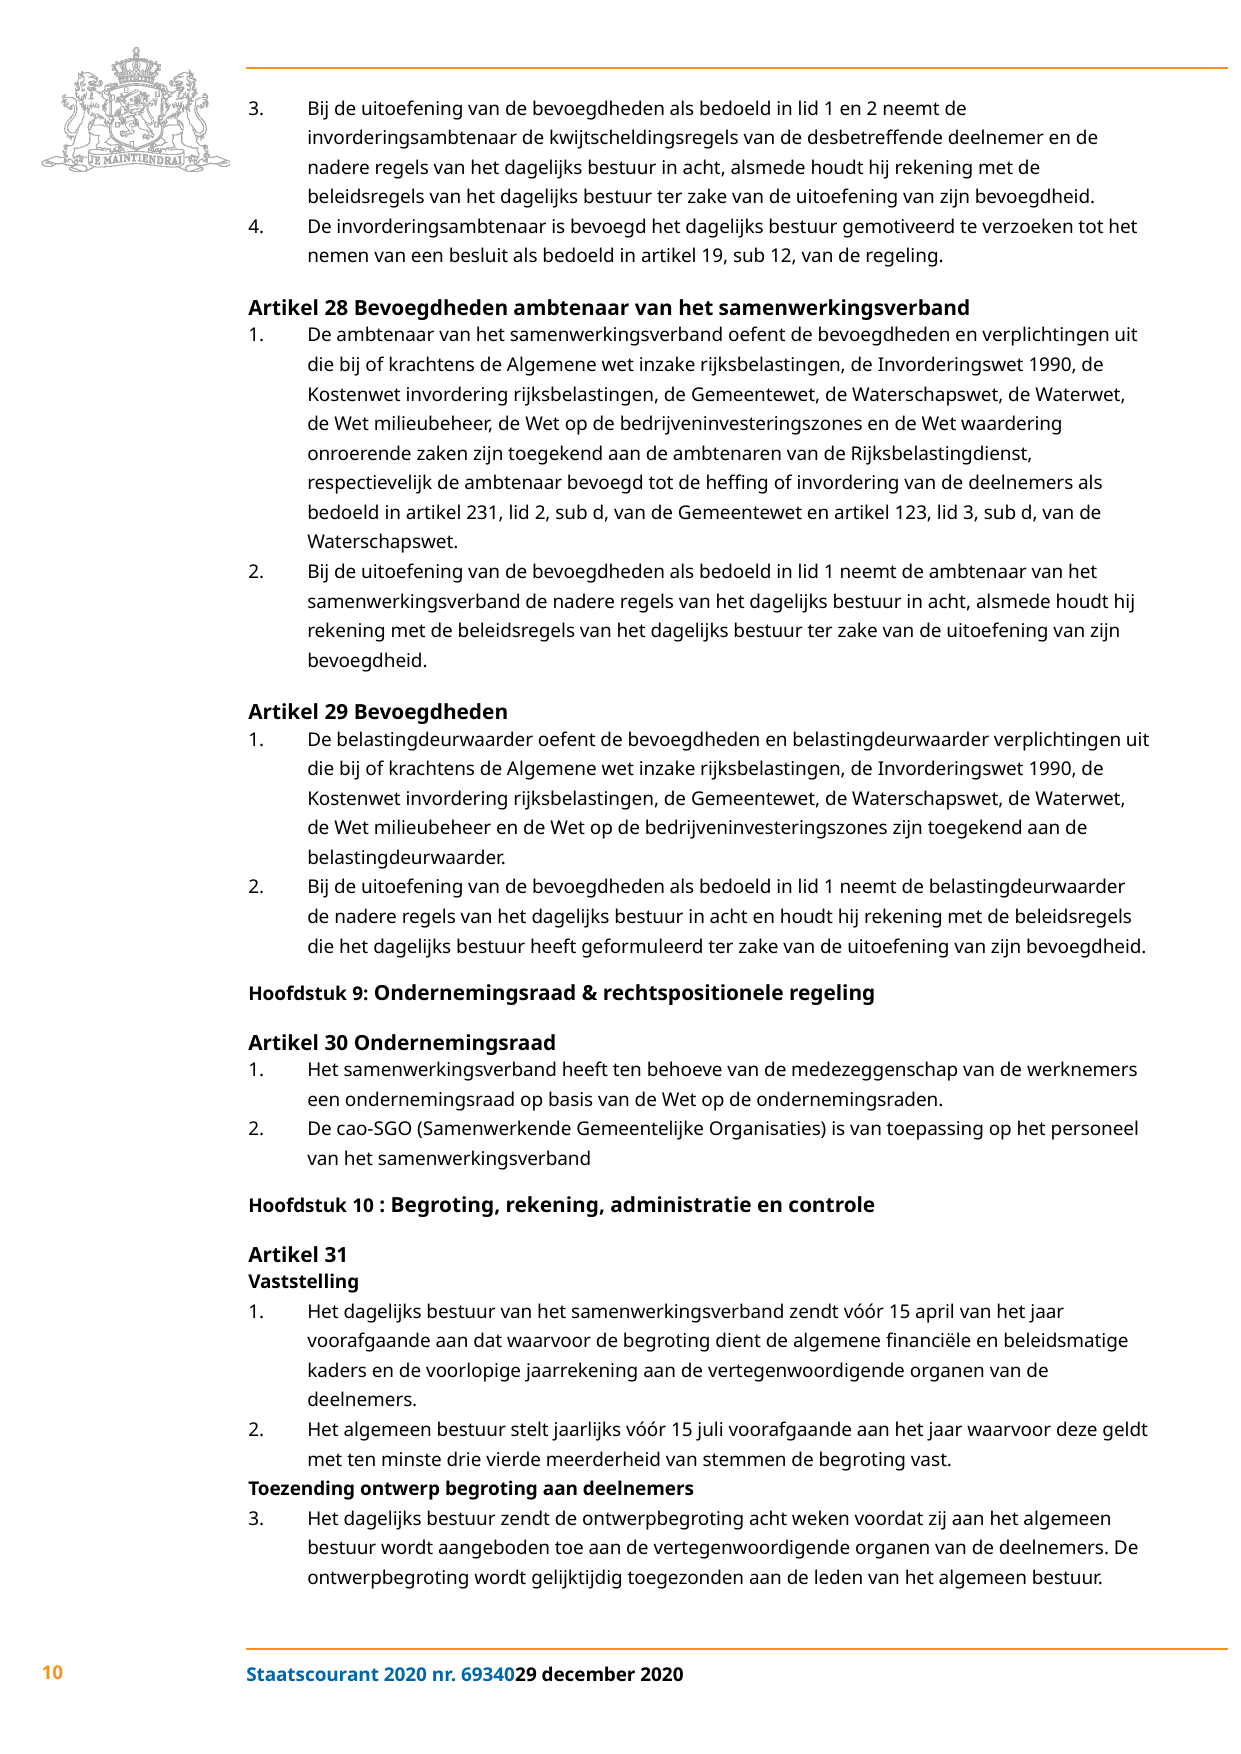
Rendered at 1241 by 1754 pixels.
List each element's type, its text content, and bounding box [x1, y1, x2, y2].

list Bij de uitoefening van de bevoegdheden als bedoeld in lid 1 en 2 neemt de invorderingsambtenaar de kwijtscheldingsregels van de desbetreffende deelnemer en de nadere regels van het dagelijks bestuur in acht, alsmede houdt hij rekening met de beleidsregels van het dagelijks bestuur ter zake van de uitoefening van zijn bevoegdheid. [248, 95, 1152, 209]
text Artikel 30 Ondernemingsraad [248, 1028, 1152, 1056]
text Hoofdstuk 10 : Begroting, rekening, administratie en controle [248, 1191, 1152, 1219]
list Het dagelijks bestuur zendt de ontwerpbegroting acht weken voordat zij aan het algemeen bestuur wordt aangeboden toe aan de vertegenwoordigende organen van de deelnemers. De ontwerpbegroting wordt gelijktijdig toegezonden aan de leden van het algemeen bestuur. [248, 1505, 1152, 1590]
text Artikel 28 Bevoegdheden ambtenaar van het samenwerkingsverband [248, 293, 1152, 322]
list De invorderingsambtenaar is bevoegd het dagelijks bestuur gemotiveerd te verzoeken tot het nemen van een besluit als bedoeld in artikel 19, sub 12, van de regeling. [248, 213, 1152, 268]
list Het samenwerkingsverband heeft ten behoeve van de medezeggenschap van de werknemers een ondernemingsraad op basis van de Wet op de ondernemingsraden. [248, 1056, 1152, 1112]
text Toezending ontwerp begroting aan deelnemers [248, 1475, 1152, 1501]
text Artikel 31 [248, 1240, 1152, 1268]
list Het dagelijks bestuur van het samenwerkingsverband zendt vóór 15 april van het jaar voorafgaande aan dat waarvoor de begroting dient de algemene financiële en beleidsmatige kaders en de voorlopige jaarrekening aan de vertegenwoordigende organen van de deelnemers. [248, 1298, 1152, 1412]
list De cao-SGO (Samenwerkende Gemeentelijke Organisaties) is van toepassing op het personeel van het samenwerkingsverband [248, 1115, 1152, 1171]
text Hoofdstuk 9: Ondernemingsraad & rechtspositionele regeling [248, 978, 1152, 1007]
list Het algemeen bestuur stelt jaarlijks vóór 15 juli voorafgaande aan het jaar waarvoor deze geldt met ten minste drie vierde meerderheid van stemmen de begroting vast. [248, 1416, 1152, 1472]
text Vaststelling [248, 1268, 1152, 1294]
list Bij de uitoefening van de bevoegdheden als bedoeld in lid 1 neemt de ambtenaar van het samenwerkingsverband de nadere regels van het dagelijks bestuur in acht, alsmede houdt hij rekening met de beleidsregels van het dagelijks bestuur ter zake van de uitoefening van zijn bevoegdheid. [248, 558, 1152, 673]
text Artikel 29 Bevoegdheden [248, 697, 1152, 726]
list De ambtenaar van het samenwerkingsverband oefent de bevoegdheden en verplichtingen uit die bij of krachtens de Algemene wet inzake rijksbelastingen, de Invorderingswet 1990, de Kostenwet invordering rijksbelastingen, de Gemeentewet, de Waterschapswet, de Waterwet, de Wet milieubeheer, de Wet op de bedrijveninvesteringszones en de Wet waardering onroerende zaken zijn toegekend aan de ambtenaren van de Rijksbelastingdienst, respectievelijk de ambtenaar bevoegd tot de heffing of invordering van de deelnemers als bedoeld in artikel 231, lid 2, sub d, van de Gemeentewet en artikel 123, lid 3, sub d, van de Waterschapswet. [248, 322, 1152, 554]
list Bij de uitoefening van de bevoegdheden als bedoeld in lid 1 neemt de belastingdeurwaarder de nadere regels van het dagelijks bestuur in acht en houdt hij rekening met de beleidsregels die het dagelijks bestuur heeft geformuleerd ter zake van de uitoefening van zijn bevoegdheid. [248, 874, 1152, 959]
picture [41, 47, 231, 172]
list De belastingdeurwaarder oefent de bevoegdheden en belastingdeurwaarder verplichtingen uit die bij of krachtens de Algemene wet inzake rijksbelastingen, de Invorderingswet 1990, de Kostenwet invordering rijksbelastingen, de Gemeentewet, de Waterschapswet, de Waterwet, de Wet milieubeheer en de Wet op de bedrijveninvesteringszones zijn toegekend aan de belastingdeurwaarder. [248, 726, 1152, 870]
